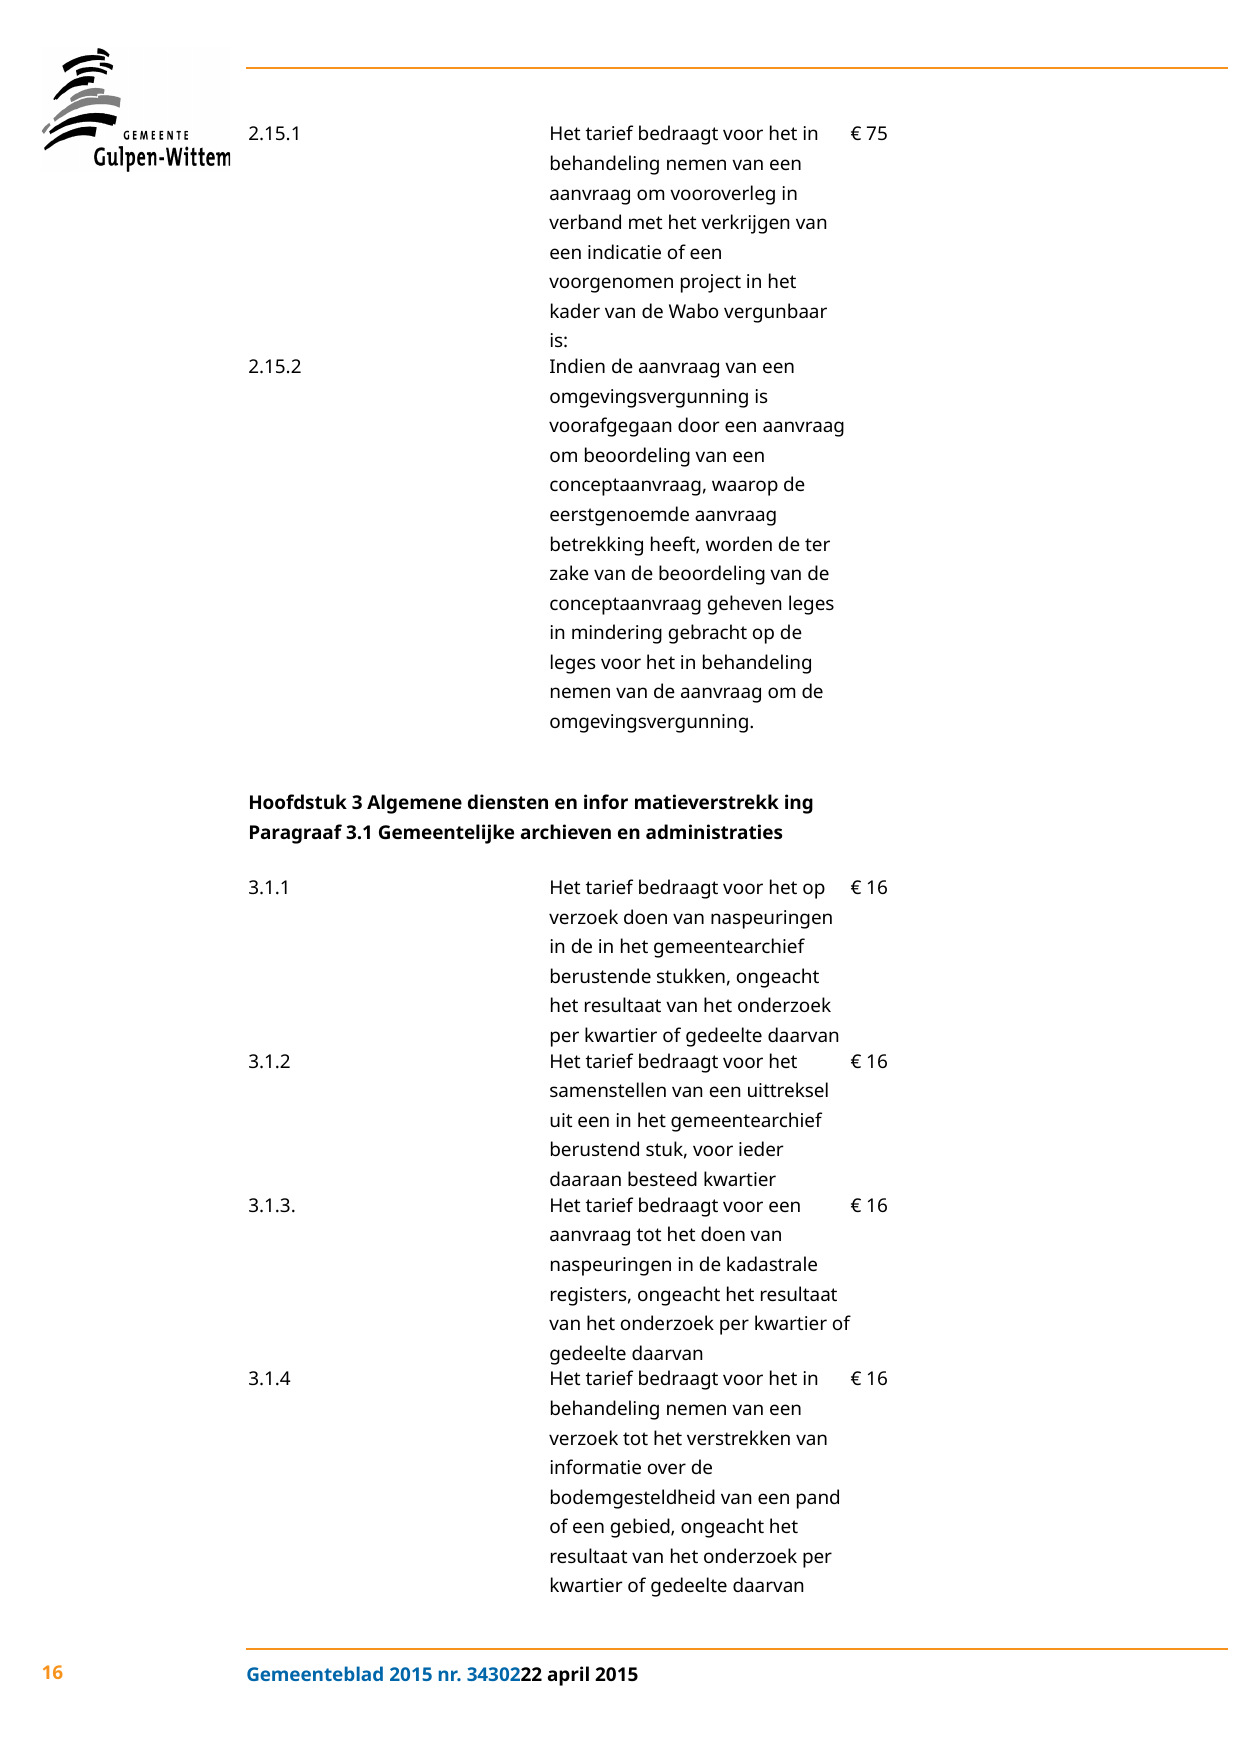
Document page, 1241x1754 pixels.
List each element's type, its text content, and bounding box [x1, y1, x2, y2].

table_cell 3.1.3. [248, 1192, 549, 1366]
table_header 3.1.1 [248, 874, 549, 1048]
table_cell [850, 353, 1152, 734]
table_cell € 16 [850, 1366, 1152, 1598]
table_cell Het tarief bedraagt voor het samenstellen van een uittreksel uit een in het gemeentearchief berustend stuk, voor ieder daaraan besteed kwartier [549, 1048, 850, 1192]
text Hoofdstuk 3 Algemene diensten en infor matieverstrekk ing [248, 789, 1152, 815]
table_cell Indien de aanvraag van een omgevingsvergunning is voorafgegaan door een aanvraag om beoordeling van een conceptaanvraag, waarop de eerstgenoemde aanvraag betrekking heeft, worden de ter zake van de beoordeling van de conceptaanvraag geheven leges in mindering gebracht op de leges voor het in behandeling nemen van de aanvraag om de omgevingsvergunning. [549, 353, 850, 734]
table_header € 75 [850, 121, 1152, 353]
table_cell € 16 [850, 1192, 1152, 1366]
table_cell € 16 [850, 1048, 1152, 1192]
table_cell 3.1.4 [248, 1366, 549, 1598]
table_cell Het tarief bedraagt voor het in behandeling nemen van een verzoek tot het verstrekken van informatie over de bodemgesteldheid van een pand of een gebied, ongeacht het resultaat van het onderzoek per kwartier of gedeelte daarvan [549, 1366, 850, 1598]
picture [41, 47, 231, 172]
table_header Het tarief bedraagt voor het op verzoek doen van naspeuringen in de in het gemeentearchief berustende stukken, ongeacht het resultaat van het onderzoek per kwartier of gedeelte daarvan [549, 874, 850, 1048]
table_header € 16 [850, 874, 1152, 1048]
table_header 2.15.1 [248, 121, 549, 353]
table_cell Het tarief bedraagt voor een aanvraag tot het doen van naspeuringen in de kadastrale registers, ongeacht het resultaat van het onderzoek per kwartier of gedeelte daarvan [549, 1192, 850, 1366]
table_cell 2.15.2 [248, 353, 549, 734]
text Paragraaf 3.1 Gemeentelijke archieven en administraties [248, 819, 1152, 845]
table_cell 3.1.2 [248, 1048, 549, 1192]
table_header Het tarief bedraagt voor het in behandeling nemen van een aanvraag om vooroverleg in verband met het verkrijgen van een indicatie of een voorgenomen project in het kader van de Wabo vergunbaar is: [549, 121, 850, 353]
